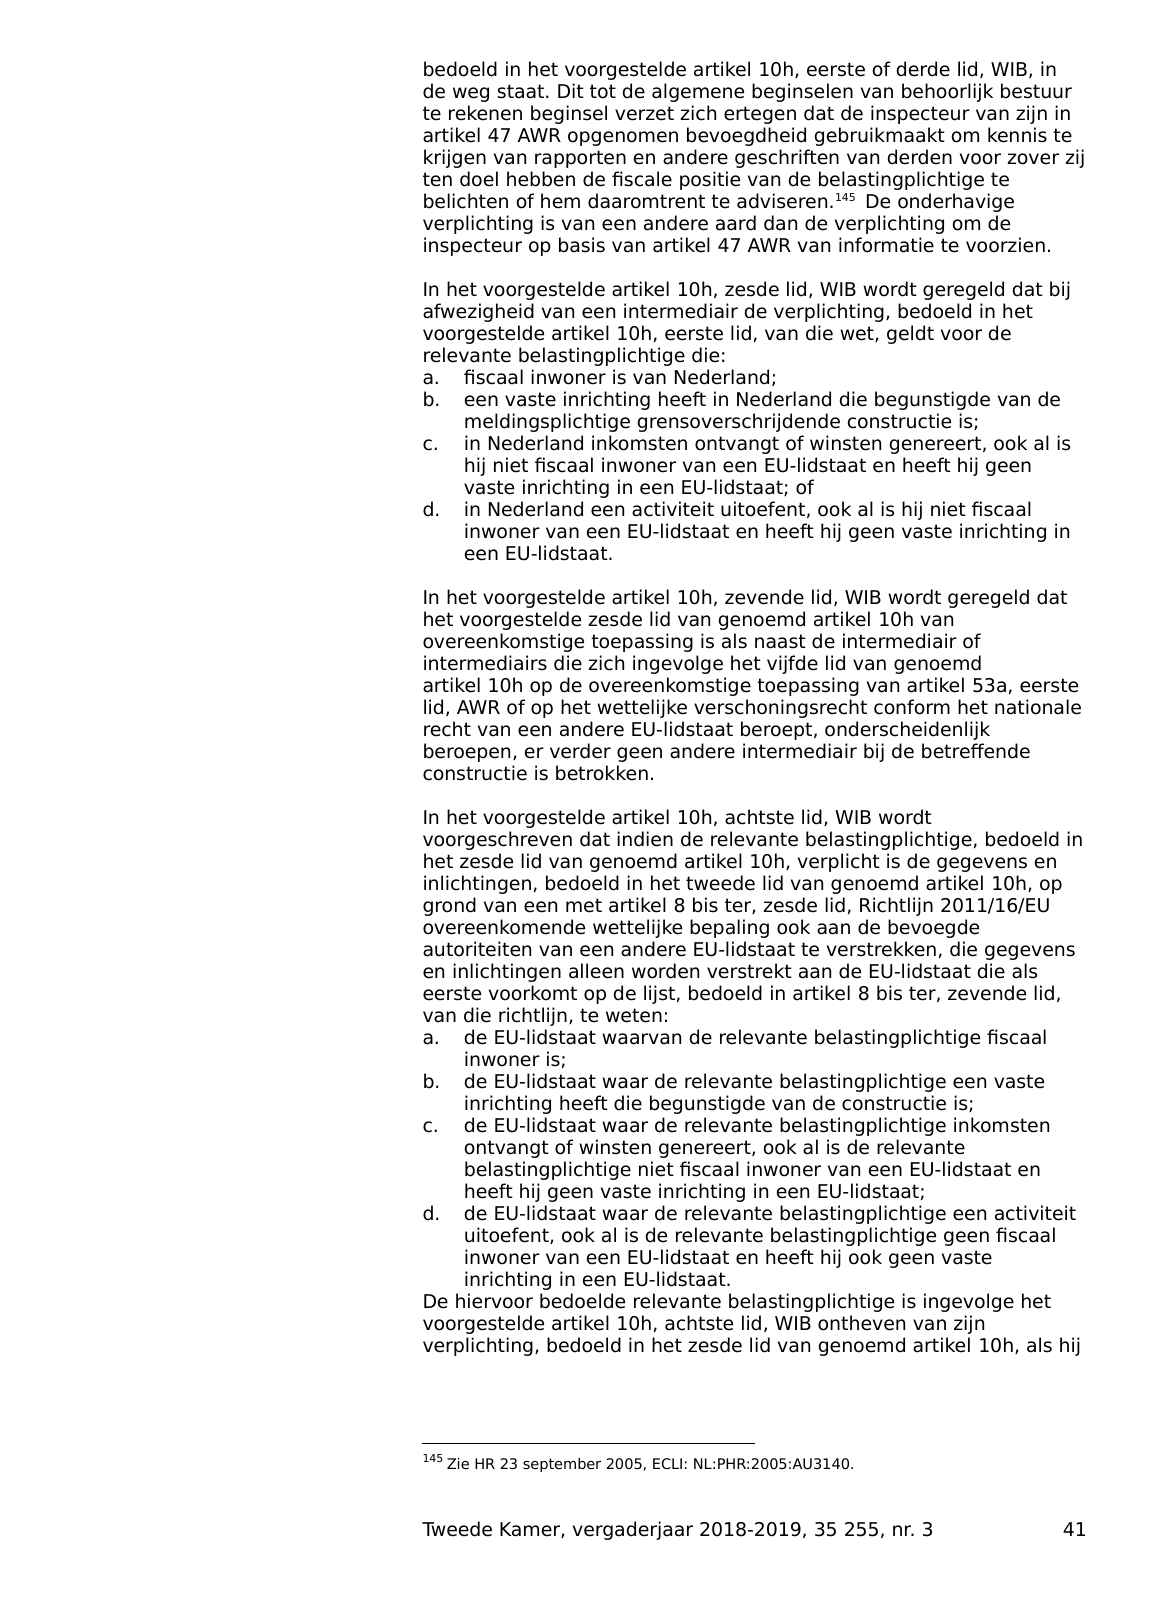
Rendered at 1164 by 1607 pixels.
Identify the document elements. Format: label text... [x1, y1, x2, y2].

text d. in Nederland een activiteit uitoefent, ook al is hij niet fiscaal inwoner van een EU-lidstaat en heeft hij geen vaste inrichting in een EU-lidstaat. [422, 499, 1087, 565]
text a. fiscaal inwoner is van Nederland; [422, 367, 1087, 389]
text c. de EU-lidstaat waar de relevante belastingplichtige inkomsten ontvangt of winsten genereert, ook al is de relevante belastingplichtige niet fiscaal inwoner van een EU-lidstaat en heeft hij geen vaste inrichting in een EU-lidstaat; [422, 1115, 1087, 1203]
text In het voorgestelde artikel 10h, achtste lid, WIB wordt voorgeschreven dat indien de relevante belastingplichtige, bedoeld in het zesde lid van genoemd artikel 10h, verplicht is de gegevens en inlichtingen, bedoeld in het tweede lid van genoemd artikel 10h, op grond van een met artikel 8 bis ter, zesde lid, Richtlijn 2011/16/EU overeenkomende wettelijke bepaling ook aan de bevoegde autoriteiten van een andere EU-lidstaat te verstrekken, die gegevens en inlichtingen alleen worden verstrekt aan de EU-lidstaat die als eerste voorkomt op de lijst, bedoeld in artikel 8 bis ter, zevende lid, van die richtlijn, te weten: [422, 807, 1087, 1027]
text bedoeld in het voorgestelde artikel 10h, eerste of derde lid, WIB, in de weg staat. Dit tot de algemene beginselen van behoorlijk bestuur te rekenen beginsel verzet zich ertegen dat de inspecteur van zijn in artikel 47 AWR opgenomen bevoegdheid gebruikmaakt om kennis te krijgen van rapporten en andere geschriften van derden voor zover zij ten doel hebben de fiscale positie van de belastingplichtige te belichten of hem daaromtrent te adviseren. De onderhavige verplichting is van een andere aard dan de verplichting om de inspecteur op basis van artikel 47 AWR van informatie te voorzien. [422, 59, 1087, 257]
text d. de EU-lidstaat waar de relevante belastingplichtige een activiteit uitoefent, ook al is de relevante belastingplichtige geen fiscaal inwoner van een EU-lidstaat en heeft hij ook geen vaste inrichting in een EU-lidstaat. [422, 1203, 1087, 1291]
text c. in Nederland inkomsten ontvangt of winsten genereert, ook al is hij niet fiscaal inwoner van een EU-lidstaat en heeft hij geen vaste inrichting in een EU-lidstaat; of [422, 433, 1087, 499]
text b. een vaste inrichting heeft in Nederland die begunstigde van de meldingsplichtige grensoverschrijdende constructie is; [422, 389, 1087, 433]
text a. de EU-lidstaat waarvan de relevante belastingplichtige fiscaal inwoner is; [422, 1027, 1087, 1071]
text Zie HR 23 september 2005, ECLI: NL:PHR:2005:AU3140. [422, 1452, 1087, 1474]
text In het voorgestelde artikel 10h, zesde lid, WIB wordt geregeld dat bij afwezigheid van een intermediair de verplichting, bedoeld in het voorgestelde artikel 10h, eerste lid, van die wet, geldt voor de relevante belastingplichtige die: [422, 279, 1087, 367]
text In het voorgestelde artikel 10h, zevende lid, WIB wordt geregeld dat het voorgestelde zesde lid van genoemd artikel 10h van overeenkomstige toepassing is als naast de intermediair of intermediairs die zich ingevolge het vijfde lid van genoemd artikel 10h op de overeenkomstige toepassing van artikel 53a, eerste lid, AWR of op het wettelijke verschoningsrecht conform het nationale recht van een andere EU-lidstaat beroept, onderscheidenlijk beroepen, er verder geen andere intermediair bij de betreffende constructie is betrokken. [422, 587, 1087, 785]
text b. de EU-lidstaat waar de relevante belastingplichtige een vaste inrichting heeft die begunstigde van de constructie is; [422, 1071, 1087, 1115]
text De hiervoor bedoelde relevante belastingplichtige is ingevolge het voorgestelde artikel 10h, achtste lid, WIB ontheven van zijn verplichting, bedoeld in het zesde lid van genoemd artikel 10h, als hij [422, 1291, 1087, 1356]
